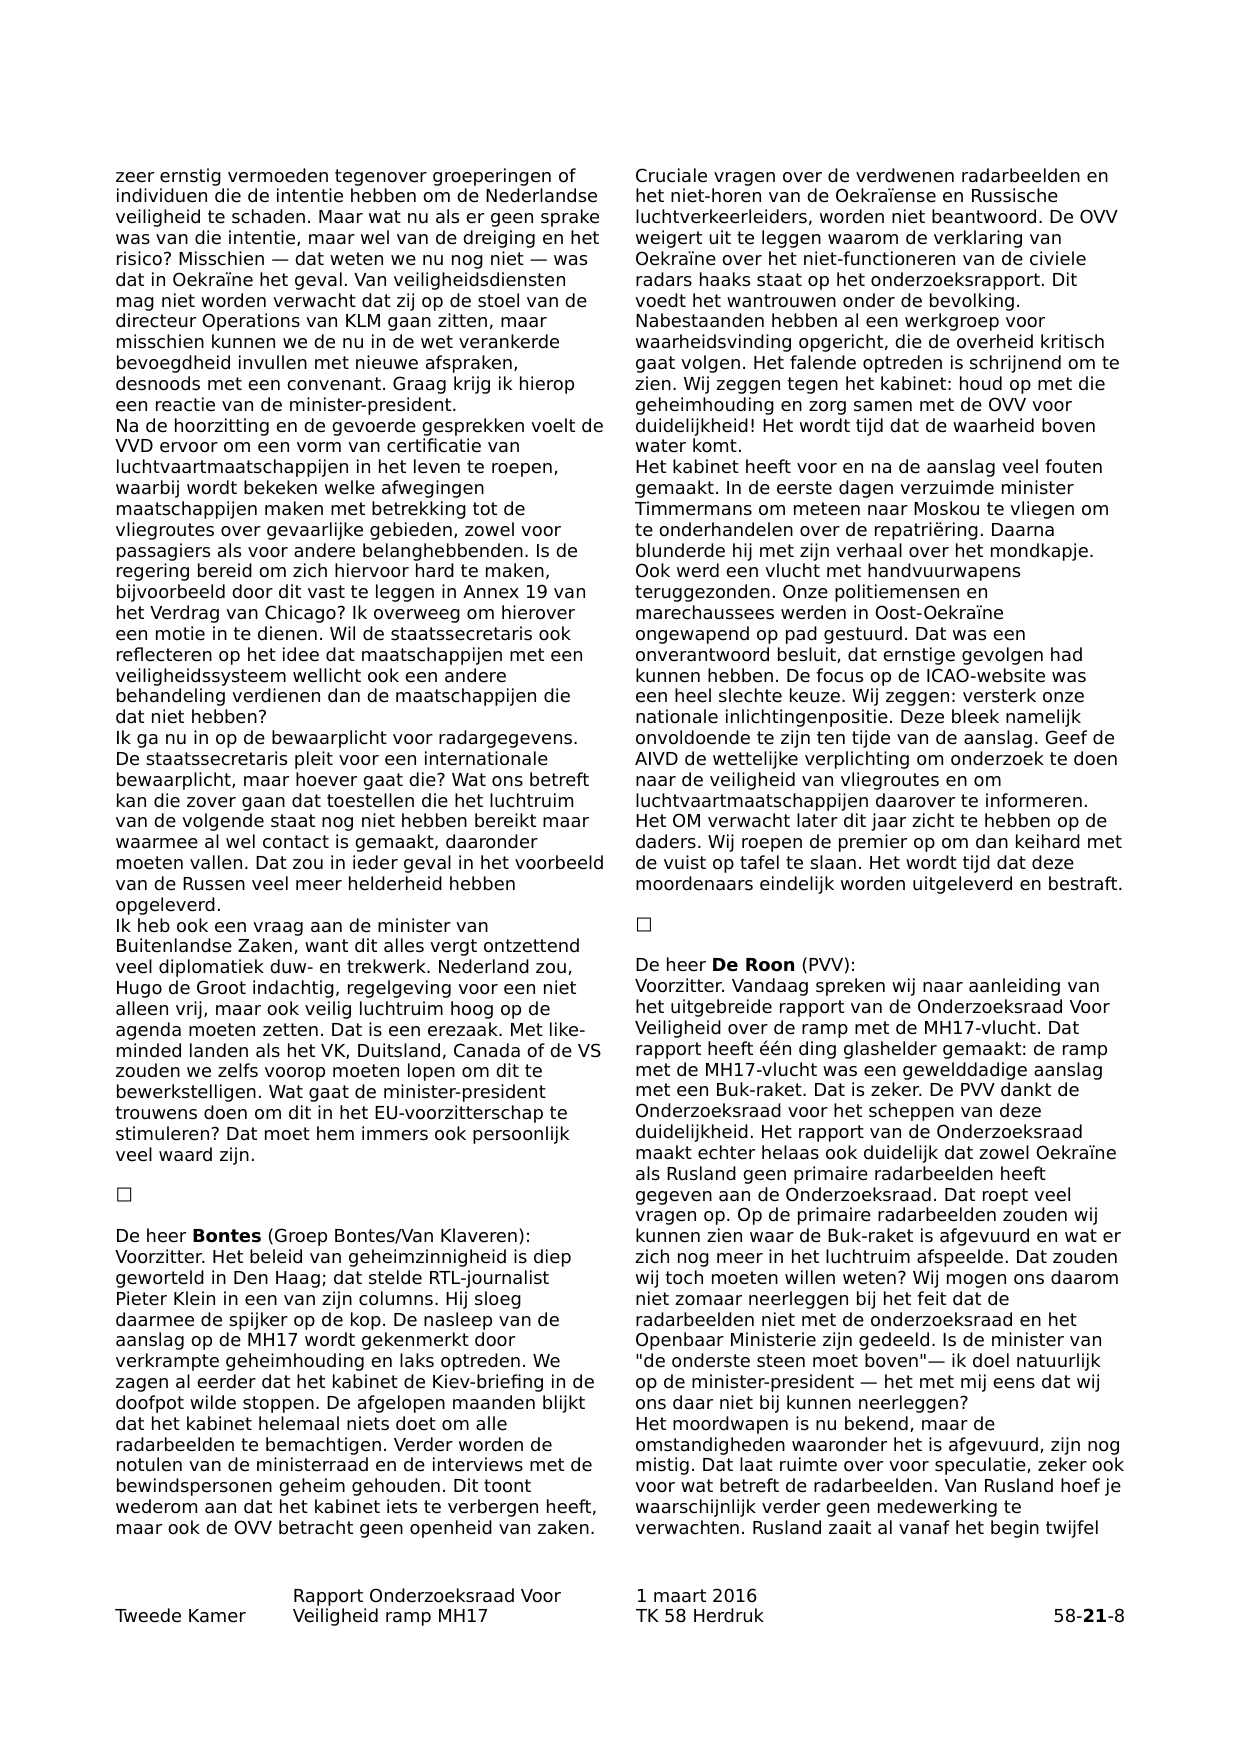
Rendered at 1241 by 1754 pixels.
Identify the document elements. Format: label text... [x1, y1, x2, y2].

text Voorzitter. Het beleid van geheimzinnigheid is diep geworteld in Den Haag; dat stelde RTL-journalist Pieter Klein in een van zijn columns. Hij sloeg daarmee de spijker op de kop. De nasleep van de aanslag op de MH17 wordt gekenmerkt door verkrampte geheimhouding en laks optreden. We zagen al eerder dat het kabinet de Kiev-briefing in de doofpot wilde stoppen. De afgelopen maanden blijkt dat het kabinet helemaal niets doet om alle radarbeelden te bemachtigen. Verder worden de notulen van de ministerraad en de interviews met de bewindspersonen geheim gehouden. Dit toont wederom aan dat het kabinet iets te verbergen heeft, maar ook de OVV betracht geen openheid van zaken. [115, 1247, 605, 1538]
text ⬜ [115, 1185, 605, 1206]
text ⬜ [635, 914, 1125, 935]
text Cruciale vragen over de verdwenen radarbeelden en het niet-horen van de Oekraïense en Russische luchtverkeerleiders, worden niet beantwoord. De OVV weigert uit te leggen waarom de verklaring van Oekraïne over het niet-functioneren van de civiele radars haaks staat op het onderzoeksrapport. Dit voedt het wantrouwen onder de bevolking. Nabestaanden hebben al een werkgroep voor waarheidsvinding opgericht, die de overheid kritisch gaat volgen. Het falende optreden is schrijnend om te zien. Wij zeggen tegen het kabinet: houd op met die geheimhouding en zorg samen met de OVV voor duidelijkheid! Het wordt tijd dat de waarheid boven water komt. [635, 165, 1125, 457]
text Ik ga nu in op de bewaarplicht voor radargegevens. De staatssecretaris pleit voor een internationale bewaarplicht, maar hoever gaat die? Wat ons betreft kan die zover gaan dat toestellen die het luchtruim van de volgende staat nog niet hebben bereikt maar waarmee al wel contact is gemaakt, daaronder moeten vallen. Dat zou in ieder geval in het voorbeeld van de Russen veel meer helderheid hebben opgeleverd. [115, 728, 605, 915]
text De heer Bontes (Groep Bontes/Van Klaveren): [115, 1226, 605, 1247]
text Na de hoorzitting en de gevoerde gesprekken voelt de VVD ervoor om een vorm van certificatie van luchtvaartmaatschappijen in het leven te roepen, waarbij wordt bekeken welke afwegingen maatschappijen maken met betrekking tot de vliegroutes over gevaarlijke gebieden, zowel voor passagiers als voor andere belanghebbenden. Is de regering bereid om zich hiervoor hard te maken, bijvoorbeeld door dit vast te leggen in Annex 19 van het Verdrag van Chicago? Ik overweeg om hierover een motie in te dienen. Wil de staatssecretaris ook reflecteren op het idee dat maatschappijen met een veiligheidssysteem wellicht ook een andere behandeling verdienen dan de maatschappijen die dat niet hebben? [115, 415, 605, 728]
text Het OM verwacht later dit jaar zicht te hebben op de daders. Wij roepen de premier op om dan keihard met de vuist op tafel te slaan. Het wordt tijd dat deze moordenaars eindelijk worden uitgeleverd en bestraft. [635, 811, 1125, 894]
text Het moordwapen is nu bekend, maar de omstandigheden waaronder het is afgevuurd, zijn nog mistig. Dat laat ruimte over voor speculatie, zeker ook voor wat betreft de radarbeelden. Van Rusland hoef je waarschijnlijk verder geen medewerking te verwachten. Rusland zaait al vanaf het begin twijfel [635, 1413, 1125, 1538]
text Ik heb ook een vraag aan de minister van Buitenlandse Zaken, want dit alles vergt ontzettend veel diplomatiek duw- en trekwerk. Nederland zou, Hugo de Groot indachtig, regelgeving voor een niet alleen vrij, maar ook veilig luchtruim hoog op de agenda moeten zetten. Dat is een erezaak. Met like-minded landen als het VK, Duitsland, Canada of de VS zouden we zelfs voorop moeten lopen om dit te bewerkstelligen. Wat gaat de minister-president trouwens doen om dit in het EU-voorzitterschap te stimuleren? Dat moet hem immers ook persoonlijk veel waard zijn. [115, 915, 605, 1165]
text zeer ernstig vermoeden tegenover groeperingen of individuen die de intentie hebben om de Nederlandse veiligheid te schaden. Maar wat nu als er geen sprake was van die intentie, maar wel van de dreiging en het risico? Misschien — dat weten we nu nog niet — was dat in Oekraïne het geval. Van veiligheidsdiensten mag niet worden verwacht dat zij op de stoel van de directeur Operations van KLM gaan zitten, maar misschien kunnen we de nu in de wet verankerde bevoegdheid invullen met nieuwe afspraken, desnoods met een convenant. Graag krijg ik hierop een reactie van de minister-president. [115, 165, 605, 415]
text Het kabinet heeft voor en na de aanslag veel fouten gemaakt. In de eerste dagen verzuimde minister Timmermans om meteen naar Moskou te vliegen om te onderhandelen over de repatriëring. Daarna blunderde hij met zijn verhaal over het mondkapje. Ook werd een vlucht met handvuurwapens teruggezonden. Onze politiemensen en marechaussees werden in Oost-Oekraïne ongewapend op pad gestuurd. Dat was een onverantwoord besluit, dat ernstige gevolgen had kunnen hebben. De focus op de ICAO-website was een heel slechte keuze. Wij zeggen: versterk onze nationale inlichtingenpositie. Deze bleek namelijk onvoldoende te zijn ten tijde van de aanslag. Geef de AIVD de wettelijke verplichting om onderzoek te doen naar de veiligheid van vliegroutes en om luchtvaartmaatschappijen daarover te informeren. [635, 457, 1125, 811]
text Voorzitter. Vandaag spreken wij naar aanleiding van het uitgebreide rapport van de Onderzoeksraad Voor Veiligheid over de ramp met de MH17-vlucht. Dat rapport heeft één ding glashelder gemaakt: de ramp met de MH17-vlucht was een gewelddadige aanslag met een Buk-raket. Dat is zeker. De PVV dankt de Onderzoeksraad voor het scheppen van deze duidelijkheid. Het rapport van de Onderzoeksraad maakt echter helaas ook duidelijk dat zowel Oekraïne als Rusland geen primaire radarbeelden heeft gegeven aan de Onderzoeksraad. Dat roept veel vragen op. Op de primaire radarbeelden zouden wij kunnen zien waar de Buk-raket is afgevuurd en wat er zich nog meer in het luchtruim afspeelde. Dat zouden wij toch moeten willen weten? Wij mogen ons daarom niet zomaar neerleggen bij het feit dat de radarbeelden niet met de onderzoeksraad en het Openbaar Ministerie zijn gedeeld. Is de minister van "de onderste steen moet boven"— ik doel natuurlijk op de minister-president — het met mij eens dat wij ons daar niet bij kunnen neerleggen? [635, 976, 1125, 1413]
text De heer De Roon (PVV): [635, 955, 1125, 976]
